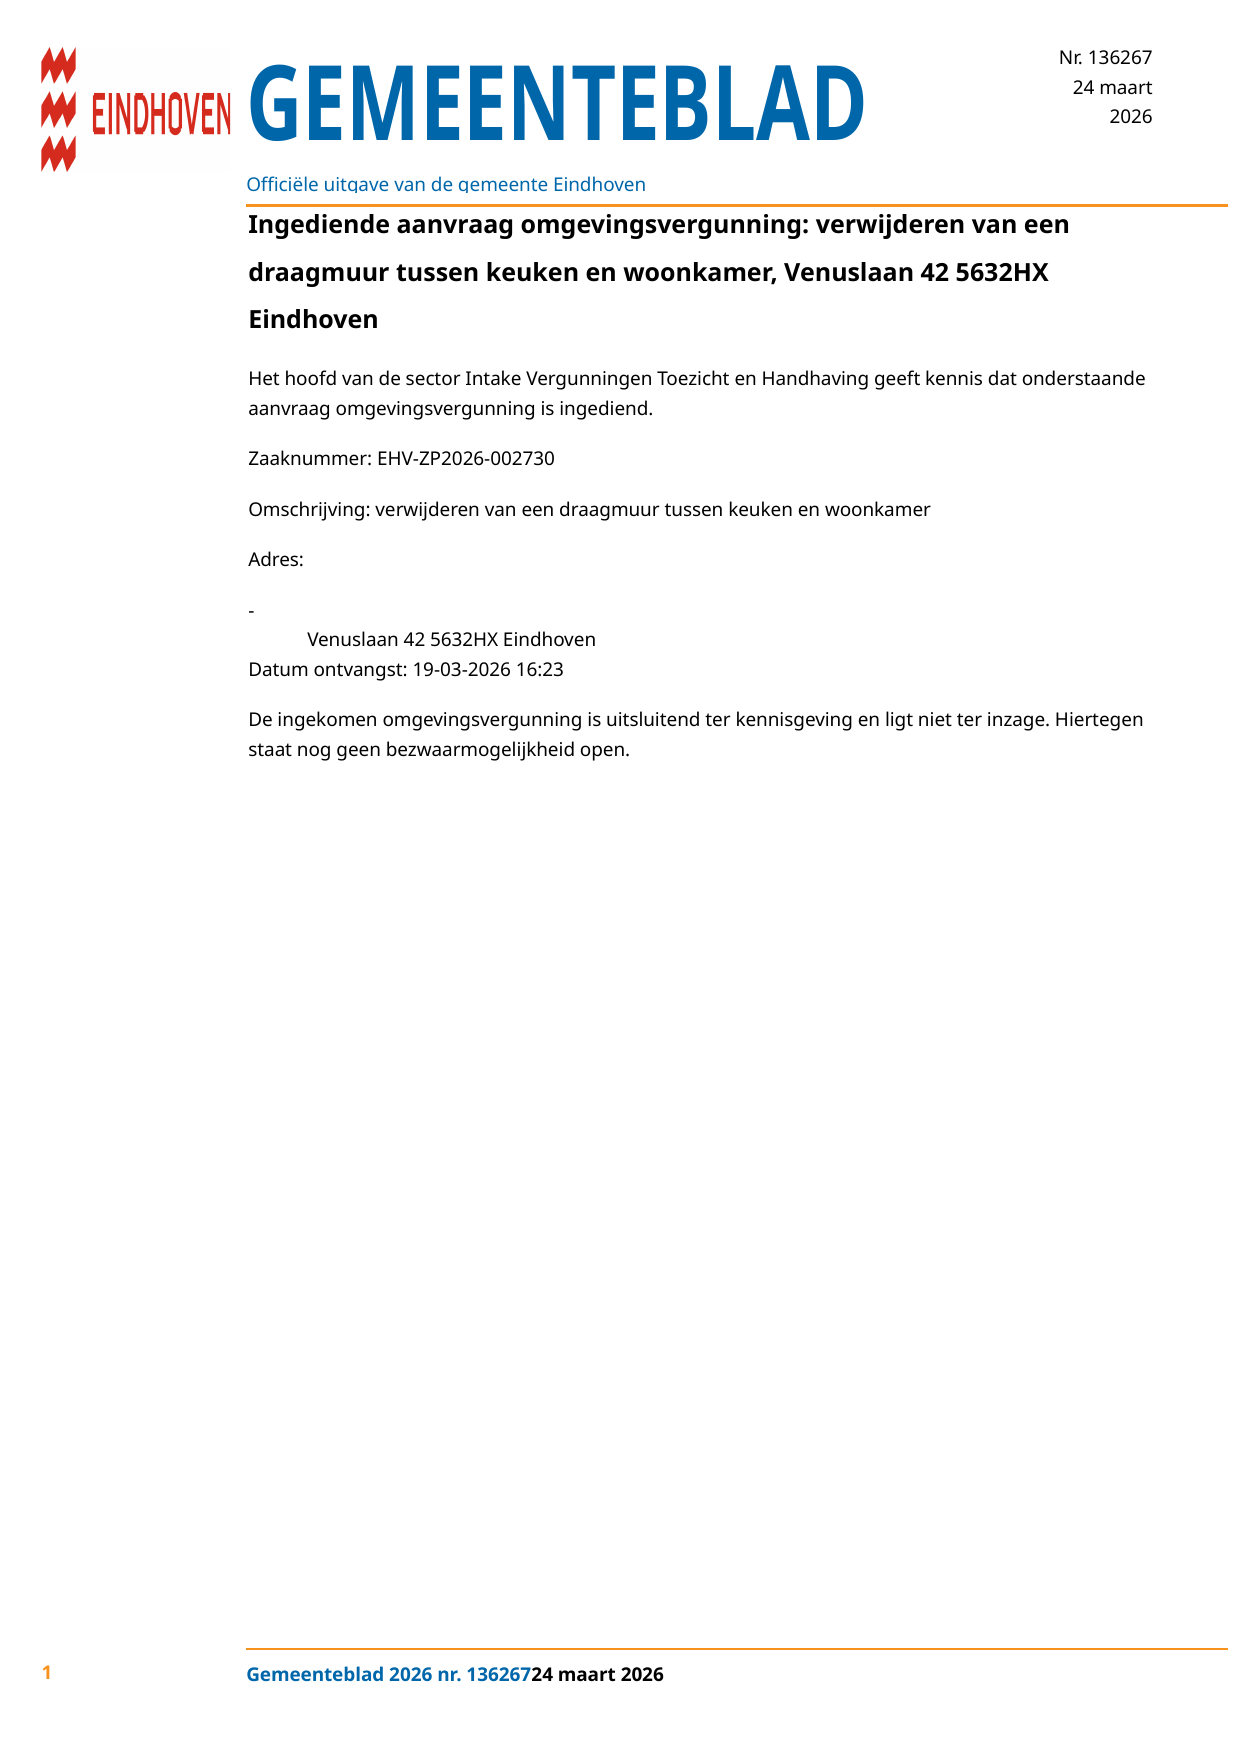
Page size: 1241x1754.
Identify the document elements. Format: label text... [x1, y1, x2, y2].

text Omschrijving: verwijderen van een draagmuur tussen keuken en woonkamer [248, 496, 1152, 522]
text Het hoofd van de sector Intake Vergunningen Toezicht en Handhaving geeft kennis dat onderstaande aanvraag omgevingsvergunning is ingediend. [248, 366, 1152, 421]
text Zaaknummer: EHV-ZP2026-002730 [248, 446, 1152, 471]
picture [41, 47, 231, 172]
text Adres: [248, 546, 1152, 572]
text Ingediende aanvraag omgevingsvergunning: verwijderen van een draagmuur tussen keuken en woonkamer, Venuslaan 42 5632HX Eindhoven [248, 207, 1152, 336]
text De ingekomen omgevingsvergunning is uitsluitend ter kennisgeving en ligt niet ter inzage. Hiertegen staat nog geen bezwaarmogelijkheid open. [248, 706, 1152, 762]
list Venuslaan 42 5632HX Eindhoven [248, 626, 1152, 652]
text Datum ontvangst: 19-03-2026 16:23 [248, 656, 1152, 682]
